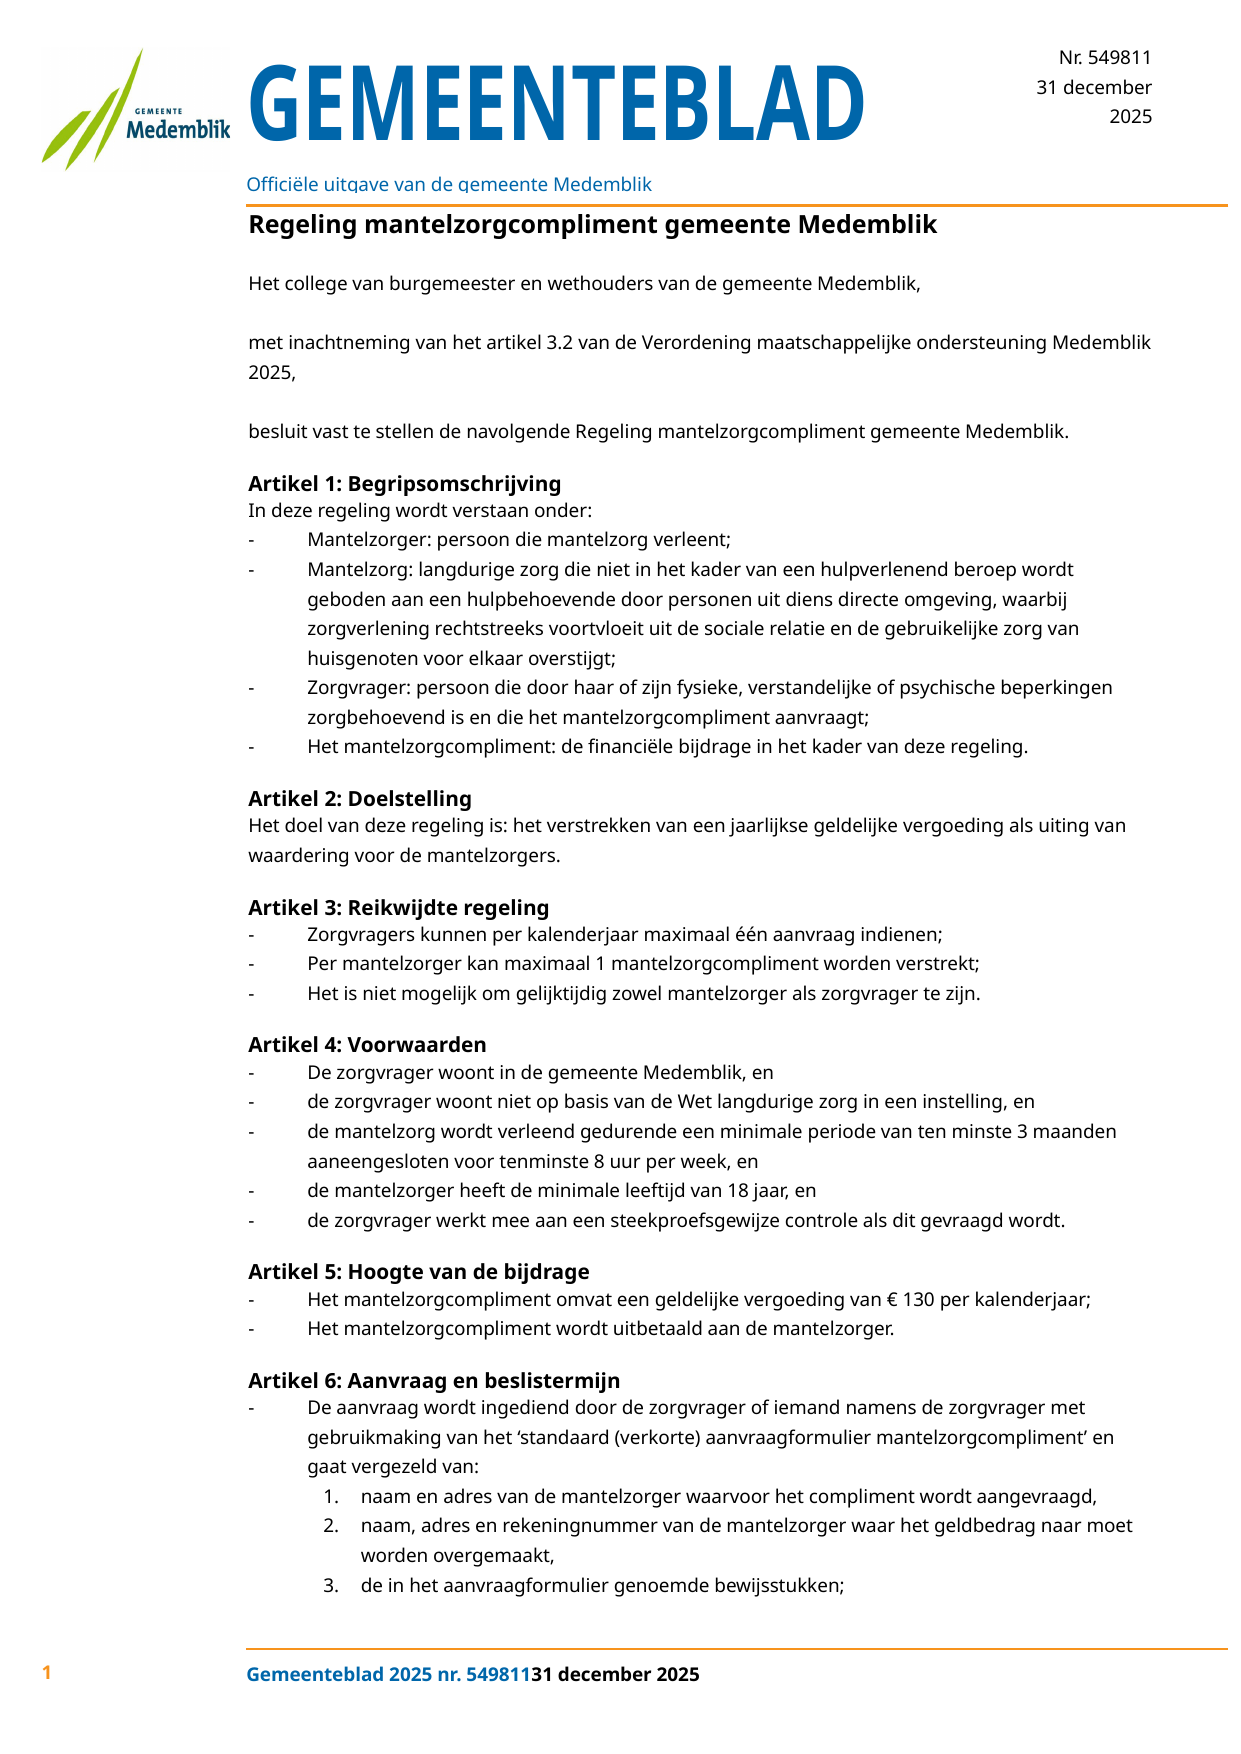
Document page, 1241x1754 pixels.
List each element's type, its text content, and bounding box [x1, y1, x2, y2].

list de zorgvrager woont niet op basis van de Wet langdurige zorg in een instelling, en [248, 1089, 1152, 1114]
text Artikel 5: Hoogte van de bijdrage [248, 1257, 1152, 1286]
list Het mantelzorgcompliment omvat een geldelijke vergoeding van € 130 per kalenderjaar; [248, 1286, 1152, 1312]
text Artikel 1: Begripsomschrijving [248, 469, 1152, 497]
text Het college van burgemeester en wethouders van de gemeente Medemblik, [248, 270, 1152, 296]
list Zorgvragers kunnen per kalenderjaar maximaal één aanvraag indienen; [248, 921, 1152, 947]
list De aanvraag wordt ingediend door de zorgvrager of iemand namens de zorgvrager met gebruikmaking van het ‘standaard (verkorte) aanvraagformulier mantelzorgcompliment’ en gaat vergezeld van: [248, 1394, 1152, 1479]
list de mantelzorger heeft de minimale leeftijd van 18 jaar, en [248, 1177, 1152, 1203]
text Het doel van deze regeling is: het verstrekken van een jaarlijkse geldelijke vergoeding als uiting van waardering voor de mantelzorgers. [248, 813, 1152, 868]
text met inachtneming van het artikel 3.2 van de Verordening maatschappelijke ondersteuning Medemblik 2025, [248, 329, 1152, 385]
list naam en adres van de mantelzorger waarvoor het compliment wordt aangevraagd, [323, 1483, 1152, 1509]
list naam, adres en rekeningnummer van de mantelzorger waar het geldbedrag naar moet worden overgemaakt, [323, 1513, 1152, 1568]
list de zorgvrager werkt mee aan een steekproefsgewijze controle als dit gevraagd wordt. [248, 1207, 1152, 1233]
text Artikel 2: Doelstelling [248, 784, 1152, 813]
list Mantelzorger: persoon die mantelzorg verleent; [248, 527, 1152, 552]
text Artikel 6: Aanvraag en beslistermijn [248, 1366, 1152, 1394]
list Het mantelzorgcompliment wordt uitbetaald aan de mantelzorger. [248, 1315, 1152, 1341]
list Zorgvrager: persoon die door haar of zijn fysieke, verstandelijke of psychische beperkingen zorgbehoevend is en die het mantelzorgcompliment aanvraagt; [248, 674, 1152, 730]
list De zorgvrager woont in de gemeente Medemblik, en [248, 1059, 1152, 1085]
list Mantelzorg: langdurige zorg die niet in het kader van een hulpverlenend beroep wordt geboden aan een hulpbehoevende door personen uit diens directe omgeving, waarbij zorgverlening rechtstreeks voortvloeit uit de sociale relatie en de gebruikelijke zorg van huisgenoten voor elkaar overstijgt; [248, 556, 1152, 671]
picture [41, 47, 231, 172]
text Artikel 3: Reikwijdte regeling [248, 893, 1152, 921]
text Artikel 4: Voorwaarden [248, 1031, 1152, 1059]
list Per mantelzorger kan maximaal 1 mantelzorgcompliment worden verstrekt; [248, 951, 1152, 976]
list Het is niet mogelijk om gelijktijdig zowel mantelzorger als zorgvrager te zijn. [248, 980, 1152, 1006]
list Het mantelzorgcompliment: de financiële bijdrage in het kader van deze regeling. [248, 734, 1152, 759]
text besluit vast te stellen de navolgende Regeling mantelzorgcompliment gemeente Medemblik. [248, 418, 1152, 444]
text Regeling mantelzorgcompliment gemeente Medemblik [248, 207, 1152, 241]
list de in het aanvraagformulier genoemde bewijsstukken; [323, 1572, 1152, 1597]
text In deze regeling wordt verstaan onder: [248, 497, 1152, 523]
list de mantelzorg wordt verleend gedurende een minimale periode van ten minste 3 maanden aaneengesloten voor tenminste 8 uur per week, en [248, 1118, 1152, 1173]
